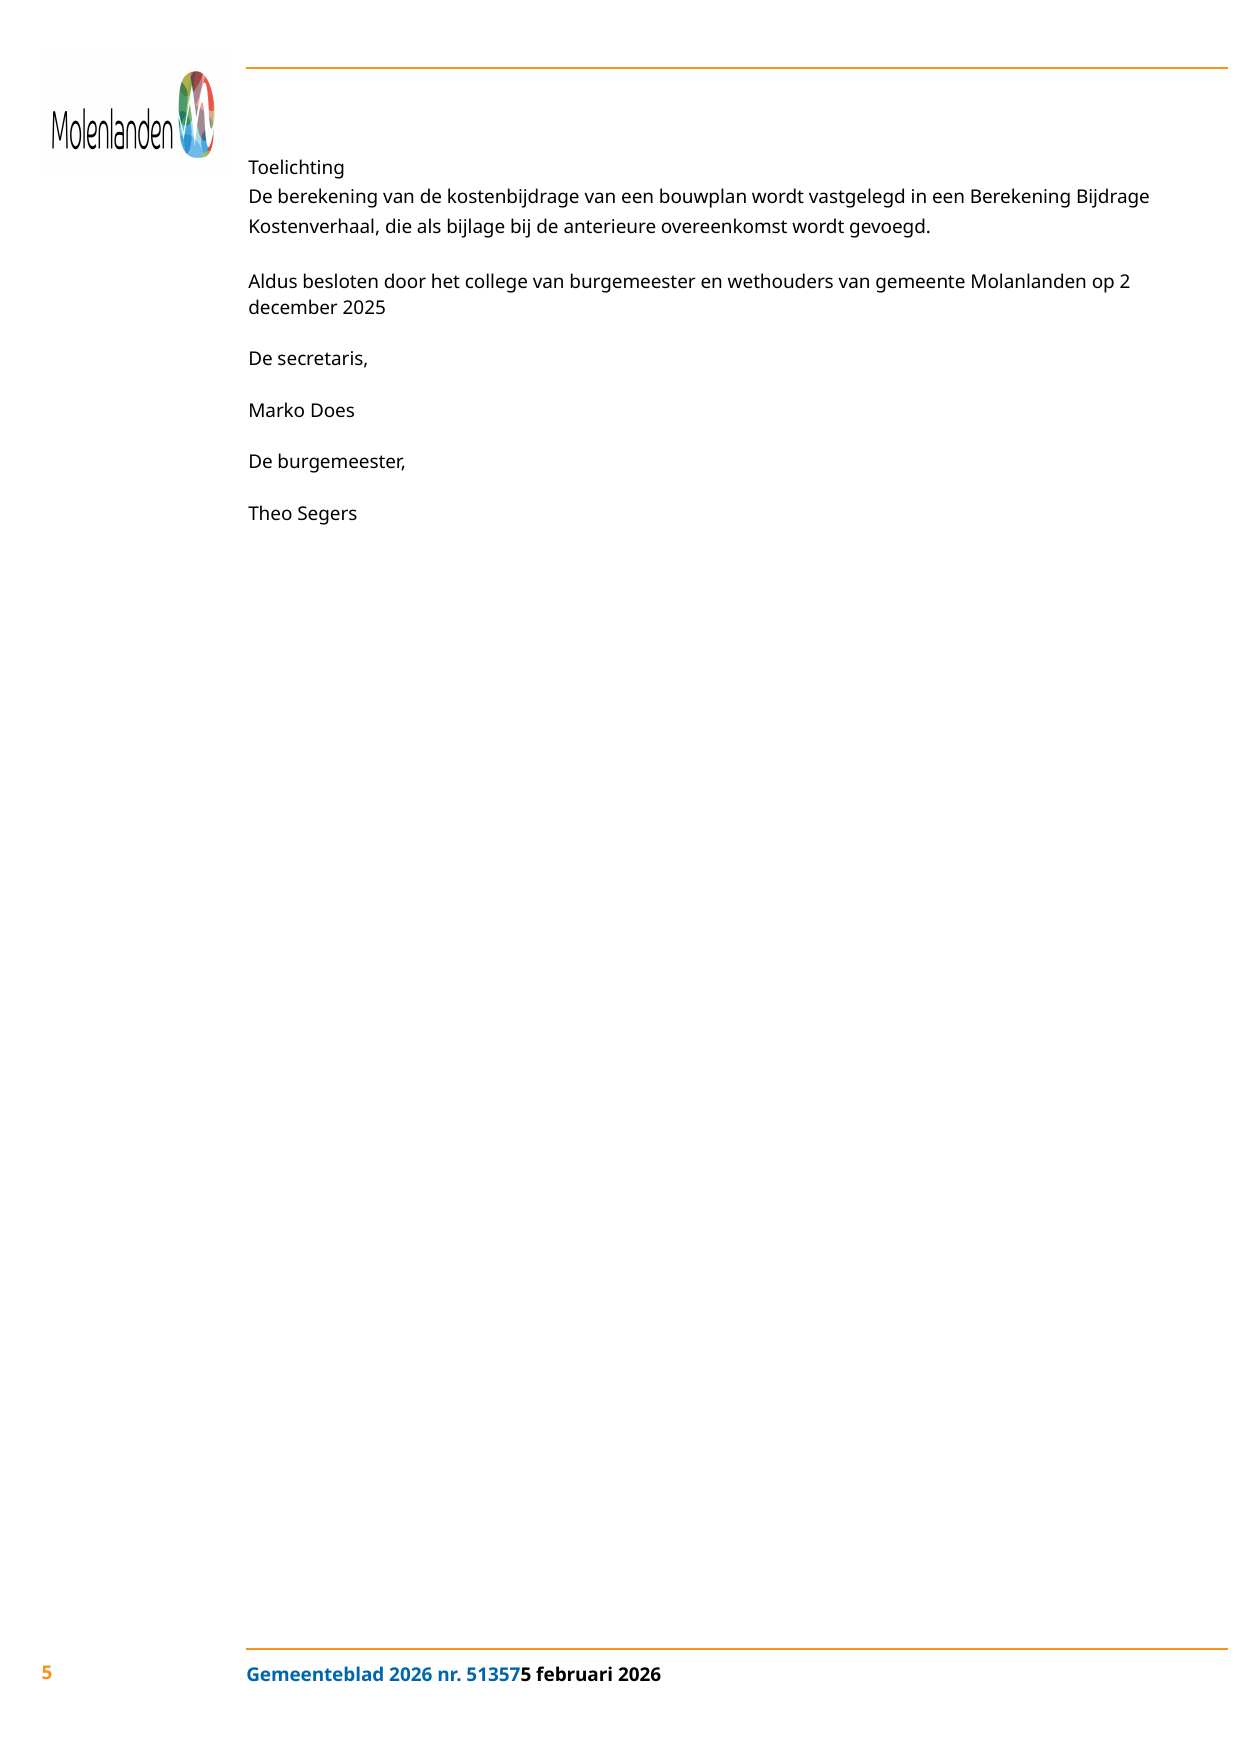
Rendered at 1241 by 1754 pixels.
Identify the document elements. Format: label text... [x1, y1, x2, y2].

text Theo Segers [248, 500, 1152, 526]
text Toelichting [248, 154, 1152, 180]
text Aldus besloten door het college van burgemeester en wethouders van gemeente Molanlanden op 2 december 2025 [248, 268, 1152, 320]
text Marko Does [248, 397, 1152, 423]
text De secretaris, [248, 346, 1152, 371]
text De burgemeester, [248, 448, 1152, 474]
text De berekening van de kostenbijdrage van een bouwplan wordt vastgelegd in een Berekening Bijdrage Kostenverhaal, die als bijlage bij de anterieure overeenkomst wordt gevoegd. [248, 183, 1152, 239]
picture [41, 47, 231, 172]
